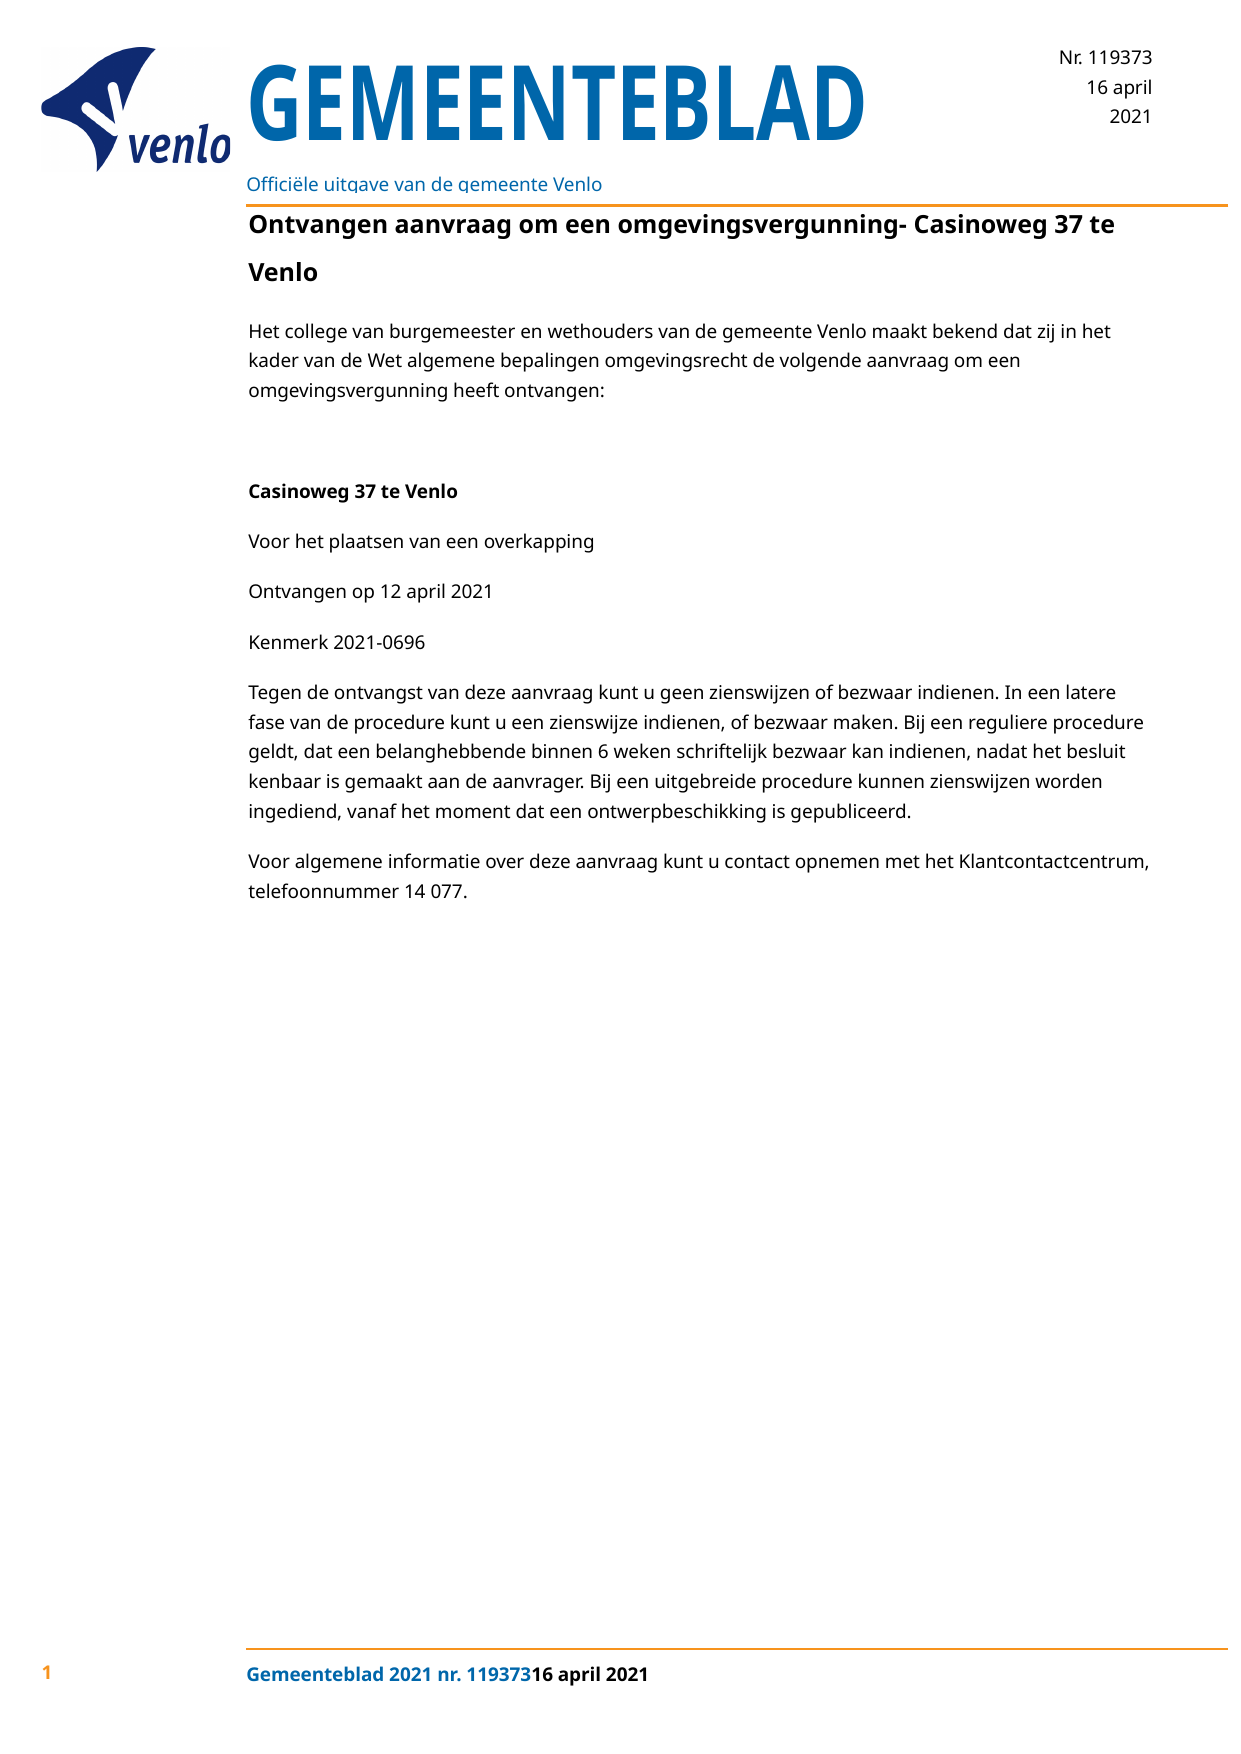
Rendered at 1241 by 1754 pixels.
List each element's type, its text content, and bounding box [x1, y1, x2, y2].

text Het college van burgemeester en wethouders van de gemeente Venlo maakt bekend dat zij in het kader van de Wet algemene bepalingen omgevingsrecht de volgende aanvraag om een omgevingsvergunning heeft ontvangen: [248, 318, 1152, 403]
text Voor algemene informatie over deze aanvraag kunt u contact opnemen met het Klantcontactcentrum, telefoonnummer 14 077. [248, 848, 1152, 904]
text Casinoweg 37 te Venlo [248, 478, 1152, 504]
picture [41, 47, 231, 172]
text Tegen de ontvangst van deze aanvraag kunt u geen zienswijzen of bezwaar indienen. In een latere fase van de procedure kunt u een zienswijze indienen, of bezwaar maken. Bij een reguliere procedure geldt, dat een belanghebbende binnen 6 weken schriftelijk bezwaar kan indienen, nadat het besluit kenbaar is gemaakt aan de aanvrager. Bij een uitgebreide procedure kunnen zienswijzen worden ingediend, vanaf het moment dat een ontwerpbeschikking is gepubliceerd. [248, 679, 1152, 824]
text Ontvangen op 12 april 2021 [248, 579, 1152, 604]
text Voor het plaatsen van een overkapping [248, 528, 1152, 554]
text Ontvangen aanvraag om een omgevingsvergunning- Casinoweg 37 te Venlo [248, 207, 1152, 288]
text Kenmerk 2021-0696 [248, 629, 1152, 655]
